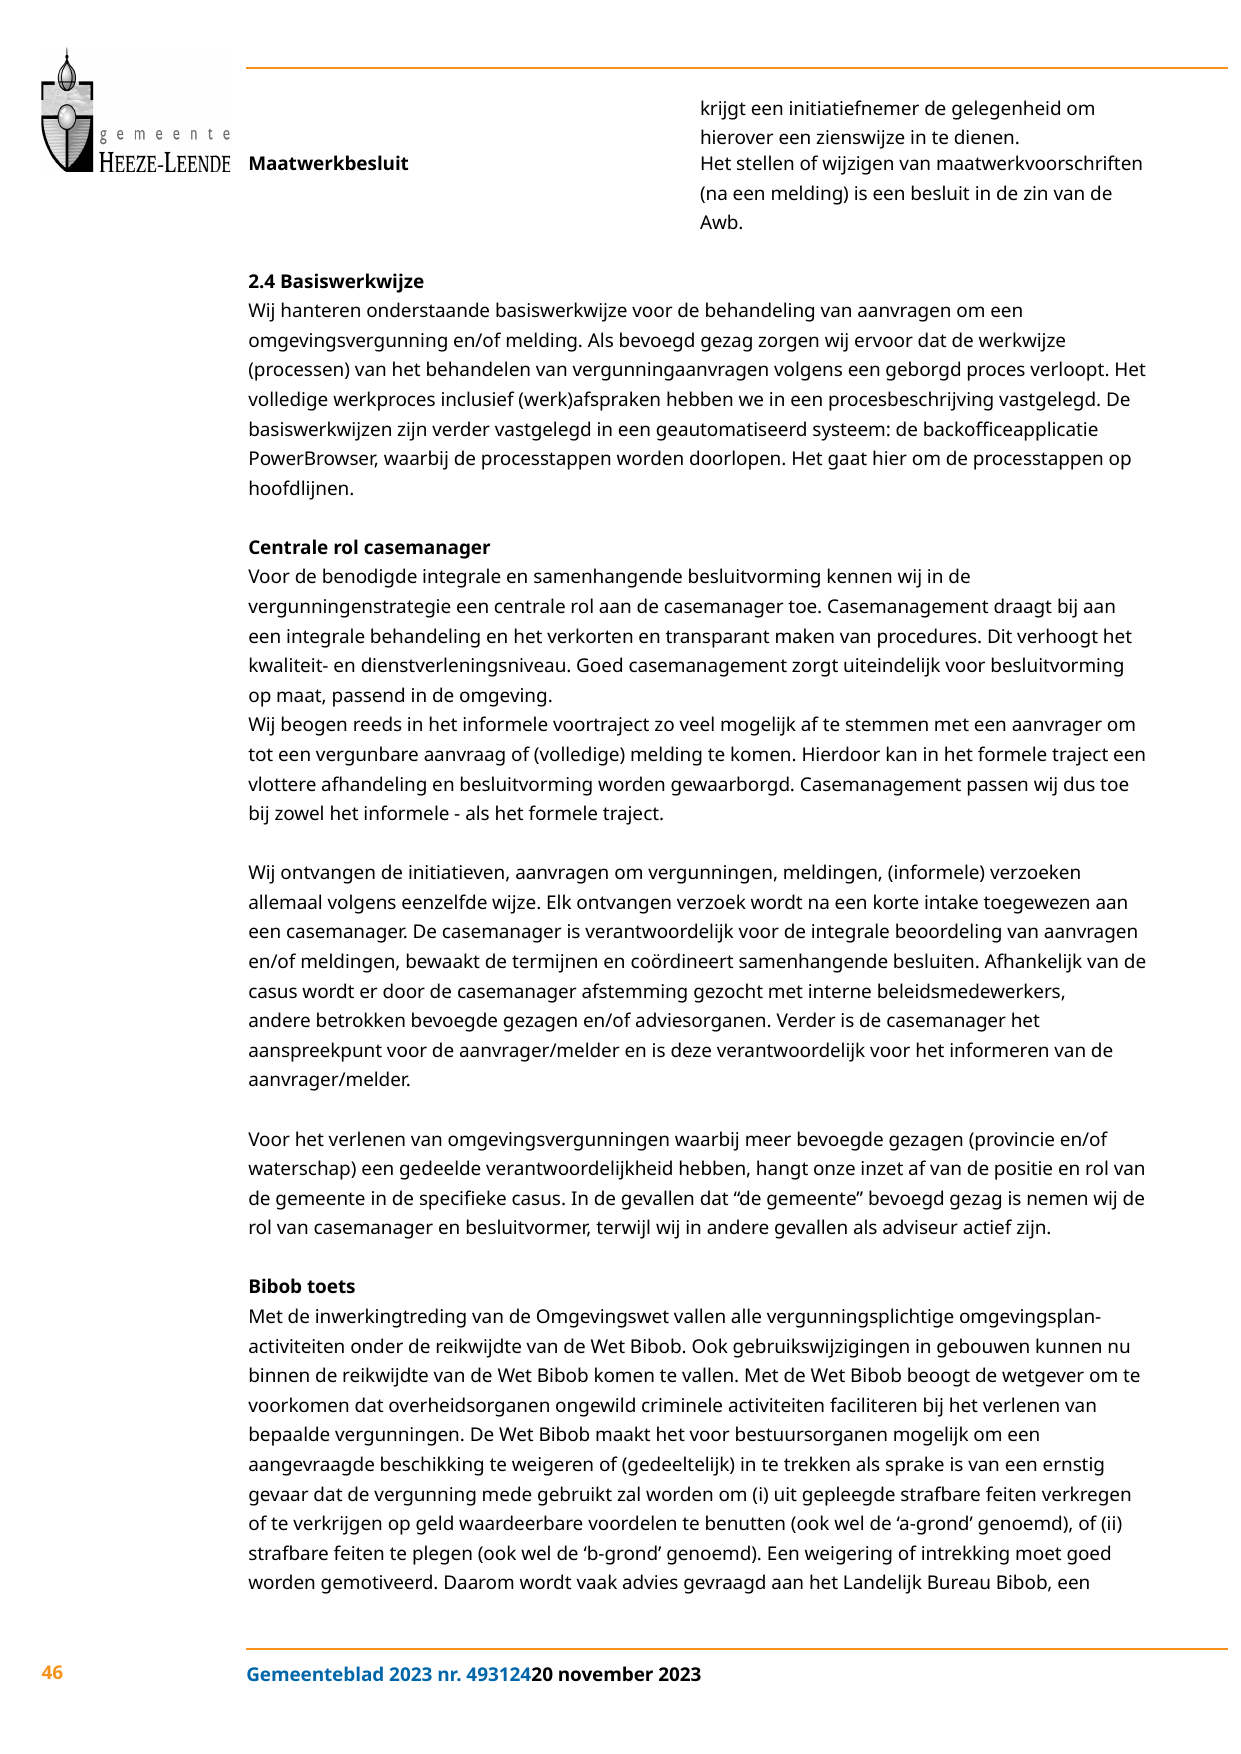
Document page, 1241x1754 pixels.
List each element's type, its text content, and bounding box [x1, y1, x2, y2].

text Wij ontvangen de initiatieven, aanvragen om vergunningen, meldingen, (informele) verzoeken allemaal volgens eenzelfde wijze. Elk ontvangen verzoek wordt na een korte intake toegewezen aan een casemanager. De casemanager is verantwoordelijk voor de integrale beoordeling van aanvragen en/of meldingen, bewaakt de termijnen en coördineert samenhangende besluiten. Afhankelijk van de casus wordt er door de casemanager afstemming gezocht met interne beleidsmedewerkers, [248, 859, 1152, 1003]
table_cell krijgt een initiatiefnemer de gelegenheid om hierover een zienswijze in te dienen. [700, 95, 1152, 150]
table_cell [248, 95, 700, 150]
text Voor de benodigde integrale en samenhangende besluitvorming kennen wij in de vergunningenstrategie een centrale rol aan de casemanager toe. Casemanagement draagt bij aan een integrale behandeling en het verkorten en transparant maken van procedures. Dit verhoogt het kwaliteit- en dienstverleningsniveau. Goed casemanagement zorgt uiteindelijk voor besluitvorming op maat, passend in de omgeving. [248, 564, 1152, 708]
text 2.4 Basiswerkwijze [248, 268, 1152, 293]
text Wij beogen reeds in het informele voortraject zo veel mogelijk af te stemmen met een aanvrager om tot een vergunbare aanvraag of (volledige) melding te komen. Hierdoor kan in het formele traject een vlottere afhandeling en besluitvorming worden gewaarborgd. Casemanagement passen wij dus toe bij zowel het informele - als het formele traject. [248, 712, 1152, 826]
text Wij hanteren onderstaande basiswerkwijze voor de behandeling van aanvragen om een omgevingsvergunning en/of melding. Als bevoegd gezag zorgen wij ervoor dat de werkwijze (processen) van het behandelen van vergunningaanvragen volgens een geborgd proces verloopt. Het volledige werkproces inclusief (werk)afspraken hebben we in een procesbeschrijving vastgelegd. De basiswerkwijzen zijn verder vastgelegd in een geautomatiseerd systeem: de backofficeapplicatie PowerBrowser, waarbij de processtappen worden doorlopen. Het gaat hier om de processtappen op hoofdlijnen. [248, 297, 1152, 501]
text Met de inwerkingtreding van de Omgevingswet vallen alle vergunningsplichtige omgevingsplan-activiteiten onder de reikwijdte van de Wet Bibob. Ook gebruikswijzigingen in gebouwen kunnen nu binnen de reikwijdte van de Wet Bibob komen te vallen. Met de Wet Bibob beoogt de wetgever om te voorkomen dat overheidsorganen ongewild criminele activiteiten faciliteren bij het verlenen van bepaalde vergunningen. De Wet Bibob maakt het voor bestuursorganen mogelijk om een aangevraagde beschikking te weigeren of (gedeeltelijk) in te trekken als sprake is van een ernstig gevaar dat de vergunning mede gebruikt zal worden om (i) uit gepleegde strafbare feiten verkregen of te verkrijgen op geld waardeerbare voordelen te benutten (ook wel de ‘a-grond’ genoemd), of (ii) strafbare feiten te plegen (ook wel de ‘b-grond’ genoemd). Een weigering of intrekking moet goed worden gemotiveerd. Daarom wordt vaak advies gevraagd aan het Landelijk Bureau Bibob, een [248, 1303, 1152, 1595]
table_cell Maatwerkbesluit [248, 150, 700, 235]
text andere betrokken bevoegde gezagen en/of adviesorganen. Verder is de casemanager het aanspreekpunt voor de aanvrager/melder en is deze verantwoordelijk voor het informeren van de aanvrager/melder. [248, 1007, 1152, 1092]
picture [41, 47, 231, 172]
text Bibob toets [248, 1274, 1152, 1299]
table_cell Het stellen of wijzigen van maatwerkvoorschriften (na een melding) is een besluit in de zin van de Awb. [700, 150, 1152, 235]
text Voor het verlenen van omgevingsvergunningen waarbij meer bevoegde gezagen (provincie en/of waterschap) een gedeelde verantwoordelijkheid hebben, hangt onze inzet af van de positie en rol van de gemeente in de specifieke casus. In de gevallen dat “de gemeente” bevoegd gezag is nemen wij de rol van casemanager en besluitvormer, terwijl wij in andere gevallen als adviseur actief zijn. [248, 1126, 1152, 1240]
text Centrale rol casemanager [248, 534, 1152, 560]
